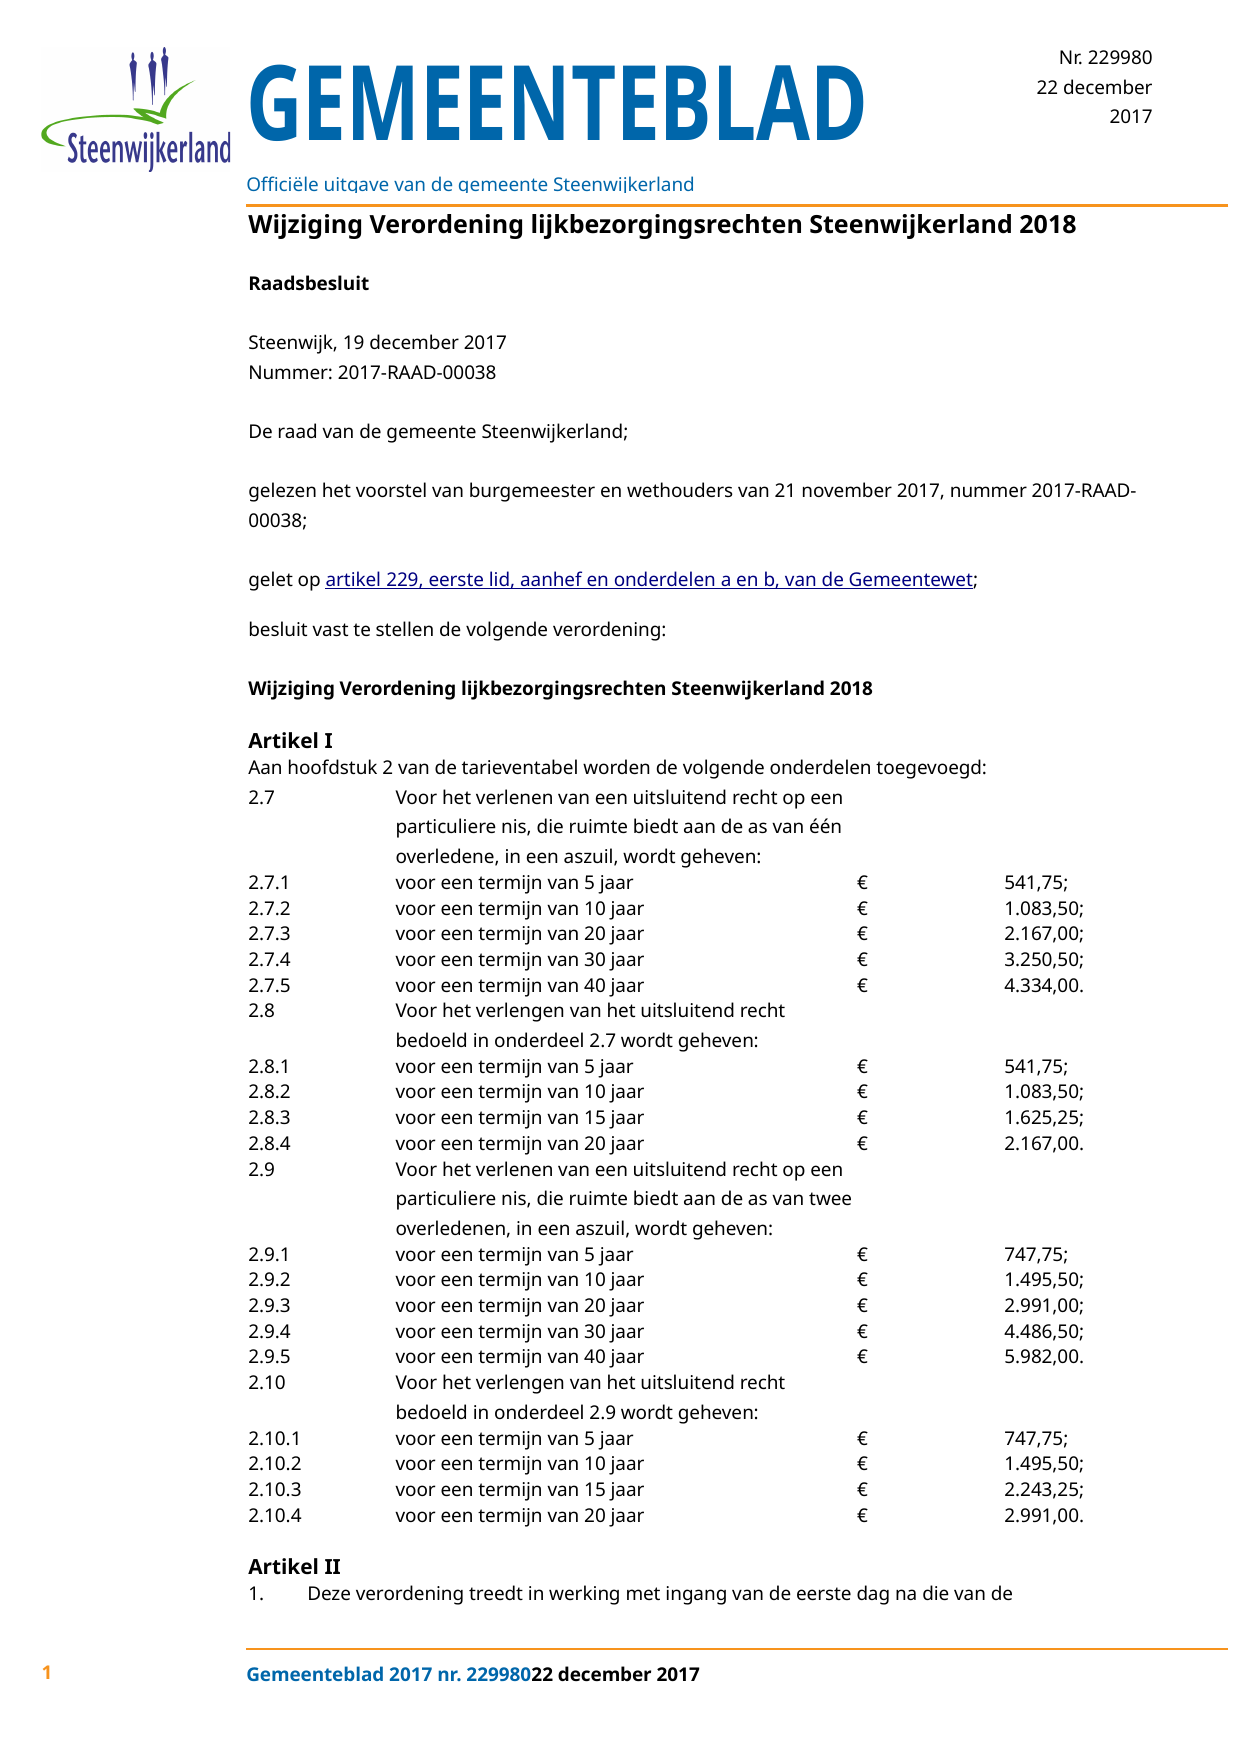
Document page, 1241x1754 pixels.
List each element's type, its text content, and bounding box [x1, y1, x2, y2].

table_cell € [857, 1130, 1004, 1156]
table_cell voor een termijn van 40 jaar [395, 972, 857, 998]
text Wijziging Verordening lijkbezorgingsrechten Steenwijkerland 2018 [248, 207, 1152, 241]
table_cell 2.10.3 [248, 1476, 395, 1502]
table_cell € [857, 1344, 1004, 1369]
table_cell 4.486,50; [1004, 1318, 1152, 1344]
table_cell voor een termijn van 10 jaar [395, 1451, 857, 1476]
text Artikel II [248, 1552, 1152, 1580]
table_cell 2.8 [248, 998, 395, 1053]
table_cell € [857, 1267, 1004, 1292]
table_cell voor een termijn van 20 jaar [395, 1292, 857, 1318]
table_cell 541,75; [1004, 1053, 1152, 1079]
text gelet op artikel 229, eerste lid, aanhef en onderdelen a en b, van de Gemeentewet; [248, 566, 1152, 592]
table_cell 2.10.2 [248, 1451, 395, 1476]
table_cell Voor het verlenen van een uitsluitend recht op een particuliere nis, die ruimte biedt aan de as van twee overledenen, in een aszuil, wordt geheven: [395, 1156, 857, 1241]
table_cell voor een termijn van 5 jaar [395, 1053, 857, 1079]
table_cell 2.9.1 [248, 1241, 395, 1267]
table_cell 2.10.1 [248, 1425, 395, 1451]
table_cell 2.10 [248, 1370, 395, 1425]
table_header Voor het verlenen van een uitsluitend recht op een particuliere nis, die ruimte biedt aan de as van één overledene, in een aszuil, wordt geheven: [395, 784, 857, 869]
table_cell voor een termijn van 5 jaar [395, 869, 857, 895]
table_cell € [857, 1476, 1004, 1502]
table_cell 2.8.1 [248, 1053, 395, 1079]
table_cell voor een termijn van 30 jaar [395, 1318, 857, 1344]
table_cell 3.250,50; [1004, 946, 1152, 972]
table_cell € [857, 1292, 1004, 1318]
table_cell voor een termijn van 5 jaar [395, 1425, 857, 1451]
table_cell 541,75; [1004, 869, 1152, 895]
table_cell € [857, 1318, 1004, 1344]
table_cell [857, 1370, 1004, 1425]
table_cell 5.982,00. [1004, 1344, 1152, 1369]
table_cell 2.167,00. [1004, 1130, 1152, 1156]
text gelezen het voorstel van burgemeester en wethouders van 21 november 2017, nummer 2017-RAAD-00038; [248, 477, 1152, 533]
table_cell 2.9.3 [248, 1292, 395, 1318]
table_cell 2.9.5 [248, 1344, 395, 1369]
picture [41, 47, 231, 172]
table_cell 2.8.2 [248, 1079, 395, 1104]
table_cell € [857, 1079, 1004, 1104]
table_cell 1.083,50; [1004, 895, 1152, 921]
table_cell € [857, 921, 1004, 946]
table_cell 2.9.2 [248, 1267, 395, 1292]
table_cell voor een termijn van 20 jaar [395, 921, 857, 946]
table_cell 2.9.4 [248, 1318, 395, 1344]
table_cell voor een termijn van 15 jaar [395, 1105, 857, 1130]
table_header [857, 784, 1004, 869]
text De raad van de gemeente Steenwijkerland; [248, 418, 1152, 444]
table_cell [857, 1156, 1004, 1241]
table_cell [1004, 998, 1152, 1053]
table_cell [857, 998, 1004, 1053]
table_cell 1.495,50; [1004, 1451, 1152, 1476]
table_cell € [857, 1425, 1004, 1451]
list Deze verordening treedt in werking met ingang van de eerste dag na die van de [248, 1580, 1152, 1606]
table_cell € [857, 1053, 1004, 1079]
table_cell 2.8.4 [248, 1130, 395, 1156]
table_cell voor een termijn van 20 jaar [395, 1130, 857, 1156]
table_cell voor een termijn van 10 jaar [395, 1079, 857, 1104]
table_cell € [857, 972, 1004, 998]
text Nummer: 2017-RAAD-00038 [248, 359, 1152, 385]
table_cell 747,75; [1004, 1425, 1152, 1451]
table_cell 747,75; [1004, 1241, 1152, 1267]
text Steenwijk, 19 december 2017 [248, 329, 1152, 355]
table_header [1004, 784, 1152, 869]
table_cell 2.10.4 [248, 1502, 395, 1528]
table_cell 2.7.5 [248, 972, 395, 998]
table_cell 4.334,00. [1004, 972, 1152, 998]
text besluit vast te stellen de volgende verordening: [248, 616, 1152, 642]
table_cell Voor het verlengen van het uitsluitend recht bedoeld in onderdeel 2.7 wordt geheven: [395, 998, 857, 1053]
text Wijziging Verordening lijkbezorgingsrechten Steenwijkerland 2018 [248, 676, 1152, 701]
table_cell [1004, 1156, 1152, 1241]
table_cell € [857, 946, 1004, 972]
table_cell € [857, 869, 1004, 895]
table_cell 2.991,00. [1004, 1502, 1152, 1528]
table_cell 2.7.1 [248, 869, 395, 895]
table_cell € [857, 1105, 1004, 1130]
table_cell € [857, 1241, 1004, 1267]
table_cell 1.495,50; [1004, 1267, 1152, 1292]
table_cell € [857, 895, 1004, 921]
text Aan hoofdstuk 2 van de tarieventabel worden de volgende onderdelen toegevoegd: [248, 754, 1152, 780]
table_cell 2.8.3 [248, 1105, 395, 1130]
table_cell voor een termijn van 10 jaar [395, 1267, 857, 1292]
table_cell 2.7.3 [248, 921, 395, 946]
table_cell [1004, 1370, 1152, 1425]
table_header 2.7 [248, 784, 395, 869]
text Artikel I [248, 726, 1152, 754]
table_cell voor een termijn van 30 jaar [395, 946, 857, 972]
table_cell € [857, 1502, 1004, 1528]
table_cell voor een termijn van 5 jaar [395, 1241, 857, 1267]
table_cell voor een termijn van 10 jaar [395, 895, 857, 921]
table_cell 1.625,25; [1004, 1105, 1152, 1130]
table_cell 1.083,50; [1004, 1079, 1152, 1104]
table_cell voor een termijn van 40 jaar [395, 1344, 857, 1369]
table_cell 2.243,25; [1004, 1476, 1152, 1502]
table_cell 2.7.4 [248, 946, 395, 972]
table_cell 2.7.2 [248, 895, 395, 921]
table_cell 2.991,00; [1004, 1292, 1152, 1318]
table_cell € [857, 1451, 1004, 1476]
text Raadsbesluit [248, 270, 1152, 296]
table_cell Voor het verlengen van het uitsluitend recht bedoeld in onderdeel 2.9 wordt geheven: [395, 1370, 857, 1425]
table_cell voor een termijn van 20 jaar [395, 1502, 857, 1528]
table_cell voor een termijn van 15 jaar [395, 1476, 857, 1502]
table_cell 2.9 [248, 1156, 395, 1241]
table_cell 2.167,00; [1004, 921, 1152, 946]
